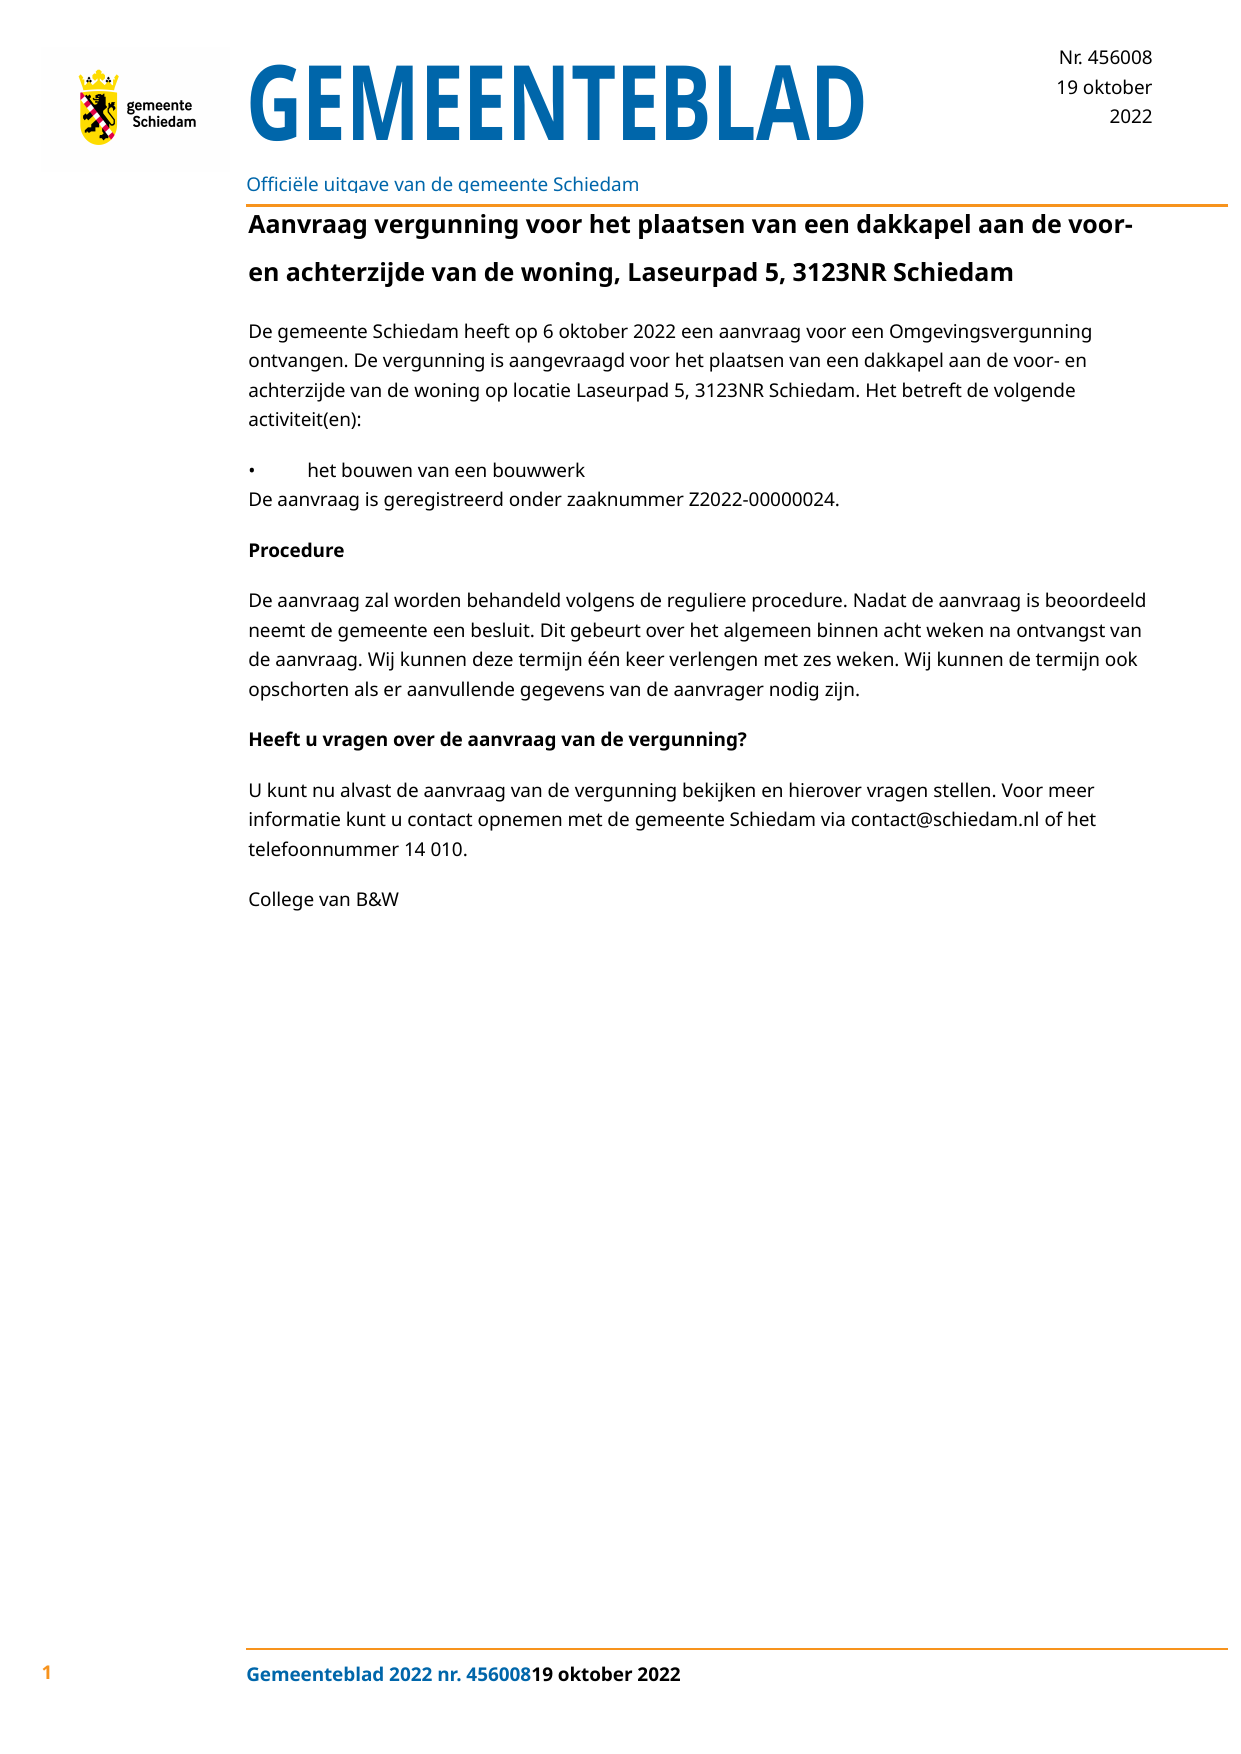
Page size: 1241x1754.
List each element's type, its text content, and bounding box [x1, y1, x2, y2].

text Heeft u vragen over de aanvraag van de vergunning? [248, 727, 1152, 752]
text U kunt nu alvast de aanvraag van de vergunning bekijken en hierover vragen stellen. Voor meer informatie kunt u contact opnemen met de gemeente Schiedam via contact@schiedam.nl of het telefoonnummer 14 010. [248, 777, 1152, 862]
text De aanvraag is geregistreerd onder zaaknummer Z2022-00000024. [248, 487, 1152, 512]
text Procedure [248, 537, 1152, 563]
picture [41, 47, 231, 172]
list het bouwen van een bouwwerk [248, 457, 1152, 483]
text De aanvraag zal worden behandeld volgens de reguliere procedure. Nadat de aanvraag is beoordeeld neemt de gemeente een besluit. Dit gebeurt over het algemeen binnen acht weken na ontvangst van de aanvraag. Wij kunnen deze termijn één keer verlengen met zes weken. Wij kunnen de termijn ook opschorten als er aanvullende gegevens van de aanvrager nodig zijn. [248, 587, 1152, 702]
text College van B&W [248, 887, 1152, 912]
text De gemeente Schiedam heeft op 6 oktober 2022 een aanvraag voor een Omgevingsvergunning ontvangen. De vergunning is aangevraagd voor het plaatsen van een dakkapel aan de voor- en achterzijde van de woning op locatie Laseurpad 5, 3123NR Schiedam. Het betreft de volgende activiteit(en): [248, 318, 1152, 432]
text Aanvraag vergunning voor het plaatsen van een dakkapel aan de voor- en achterzijde van de woning, Laseurpad 5, 3123NR Schiedam [248, 207, 1152, 288]
